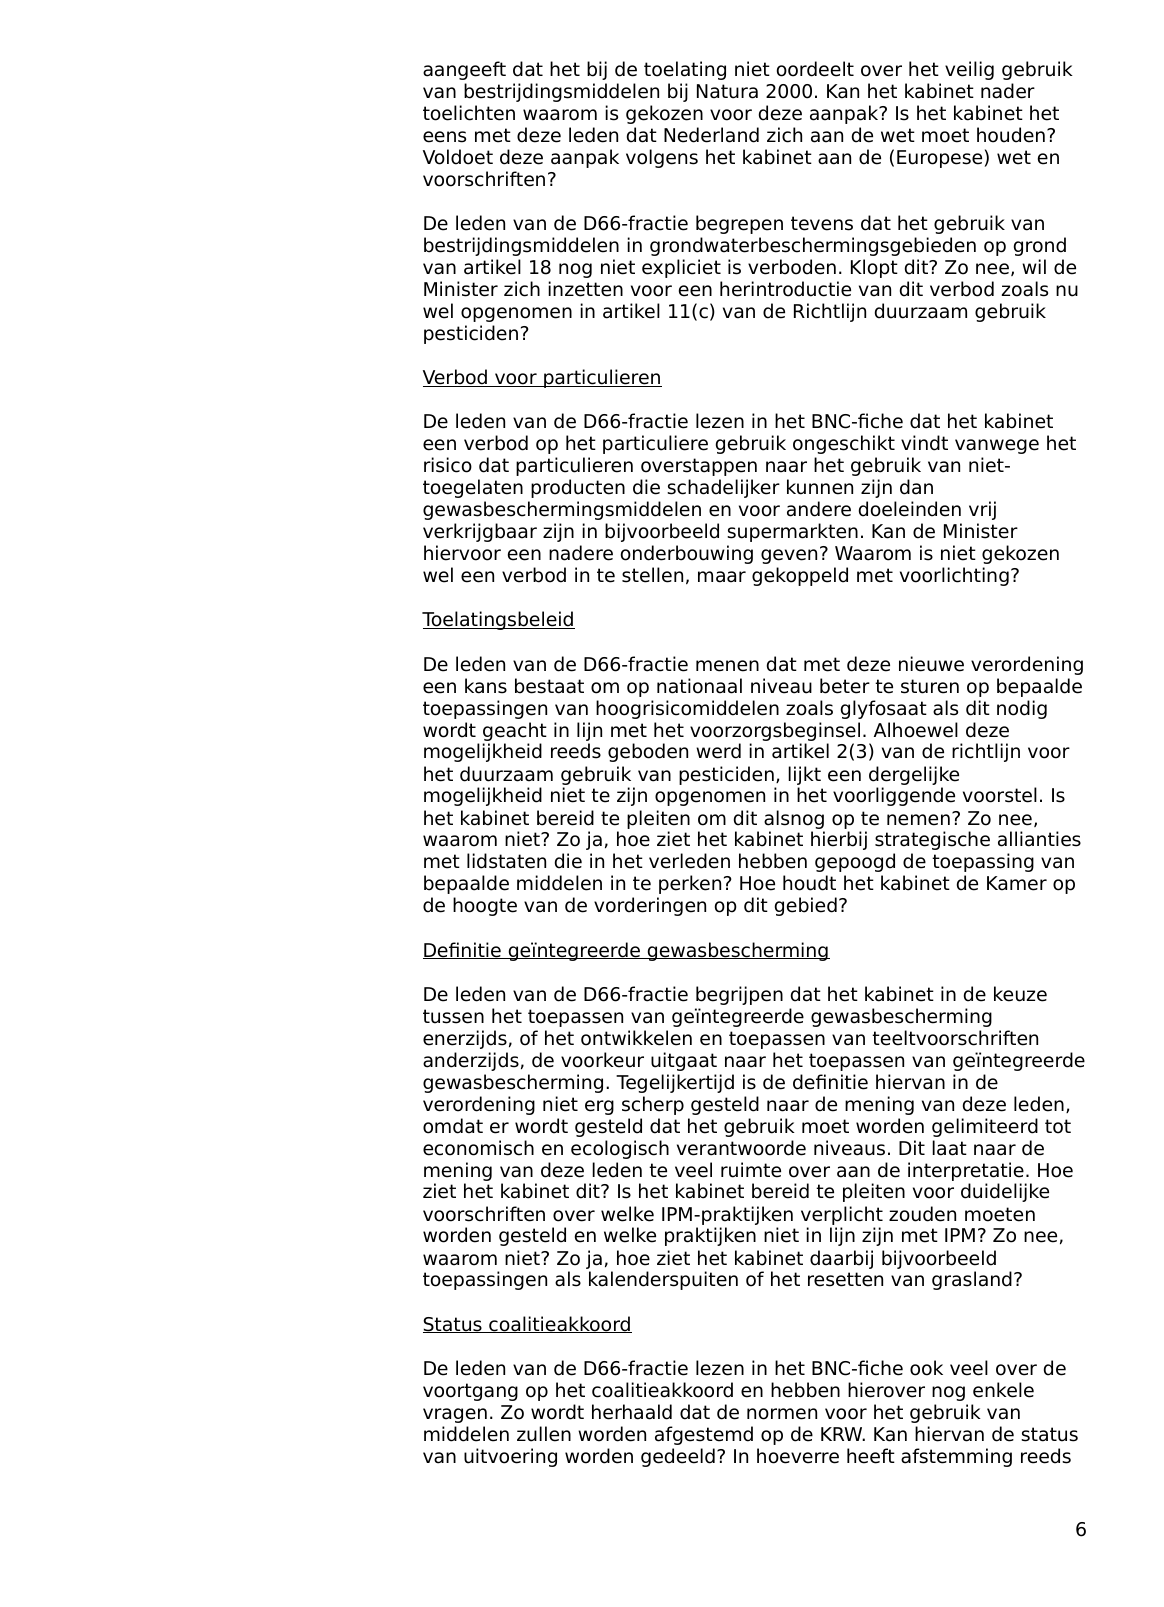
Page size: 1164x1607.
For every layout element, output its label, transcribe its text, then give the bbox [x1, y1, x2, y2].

text De leden van de D66-fractie lezen in het BNC-fiche dat het kabinet een verbod op het particuliere gebruik ongeschikt vindt vanwege het risico dat particulieren overstappen naar het gebruik van niet-toegelaten producten die schadelijker kunnen zijn dan gewasbeschermingsmiddelen en voor andere doeleinden vrij verkrijgbaar zijn in bijvoorbeeld supermarkten. Kan de Minister hiervoor een nadere onderbouwing geven? Waarom is niet gekozen wel een verbod in te stellen, maar gekoppeld met voorlichting? [422, 411, 1087, 587]
text De leden van de D66-fractie begrijpen dat het kabinet in de keuze tussen het toepassen van geïntegreerde gewasbescherming enerzijds, of het ontwikkelen en toepassen van teeltvoorschriften anderzijds, de voorkeur uitgaat naar het toepassen van geïntegreerde gewasbescherming. Tegelijkertijd is de definitie hiervan in de verordening niet erg scherp gesteld naar de mening van deze leden, omdat er wordt gesteld dat het gebruik moet worden gelimiteerd tot economisch en ecologisch verantwoorde niveaus. Dit laat naar de mening van deze leden te veel ruimte over aan de interpretatie. Hoe ziet het kabinet dit? Is het kabinet bereid te pleiten voor duidelijke voorschriften over welke IPM-praktijken verplicht zouden moeten worden gesteld en welke praktijken niet in lijn zijn met IPM? Zo nee, waarom niet? Zo ja, hoe ziet het kabinet daarbij bijvoorbeeld toepassingen als kalenderspuiten of het resetten van grasland? [422, 984, 1087, 1291]
text De leden van de D66-fractie begrepen tevens dat het gebruik van bestrijdingsmiddelen in grondwaterbeschermingsgebieden op grond van artikel 18 nog niet expliciet is verboden. Klopt dit? Zo nee, wil de Minister zich inzetten voor een herintroductie van dit verbod zoals nu wel opgenomen in artikel 11(c) van de Richtlijn duurzaam gebruik pesticiden? [422, 213, 1087, 345]
subtitle Verbod voor particulieren [422, 367, 1087, 389]
text De leden van de D66-fractie menen dat met deze nieuwe verordening een kans bestaat om op nationaal niveau beter te sturen op bepaalde toepassingen van hoogrisicomiddelen zoals glyfosaat als dit nodig wordt geacht in lijn met het voorzorgsbeginsel. Alhoewel deze mogelijkheid reeds geboden werd in artikel 2(3) van de richtlijn voor het duurzaam gebruik van pesticiden, lijkt een dergelijke mogelijkheid niet te zijn opgenomen in het voorliggende voorstel. Is het kabinet bereid te pleiten om dit alsnog op te nemen? Zo nee, waarom niet? Zo ja, hoe ziet het kabinet hierbij strategische allianties met lidstaten die in het verleden hebben gepoogd de toepassing van bepaalde middelen in te perken? Hoe houdt het kabinet de Kamer op de hoogte van de vorderingen op dit gebied? [422, 653, 1087, 917]
text De leden van de D66-fractie lezen in het BNC-fiche ook veel over de voortgang op het coalitieakkoord en hebben hierover nog enkele vragen. Zo wordt herhaald dat de normen voor het gebruik van middelen zullen worden afgestemd op de KRW. Kan hiervan de status van uitvoering worden gedeeld? In hoeverre heeft afstemming reeds [422, 1358, 1087, 1468]
subtitle Status coalitieakkoord [422, 1313, 1087, 1336]
subtitle Definitie geïntegreerde gewasbescherming [422, 939, 1087, 961]
text aangeeft dat het bij de toelating niet oordeelt over het veilig gebruik van bestrijdingsmiddelen bij Natura 2000. Kan het kabinet nader toelichten waarom is gekozen voor deze aanpak? Is het kabinet het eens met deze leden dat Nederland zich aan de wet moet houden? Voldoet deze aanpak volgens het kabinet aan de (Europese) wet en voorschriften? [422, 59, 1087, 191]
subtitle Toelatingsbeleid [422, 609, 1087, 631]
